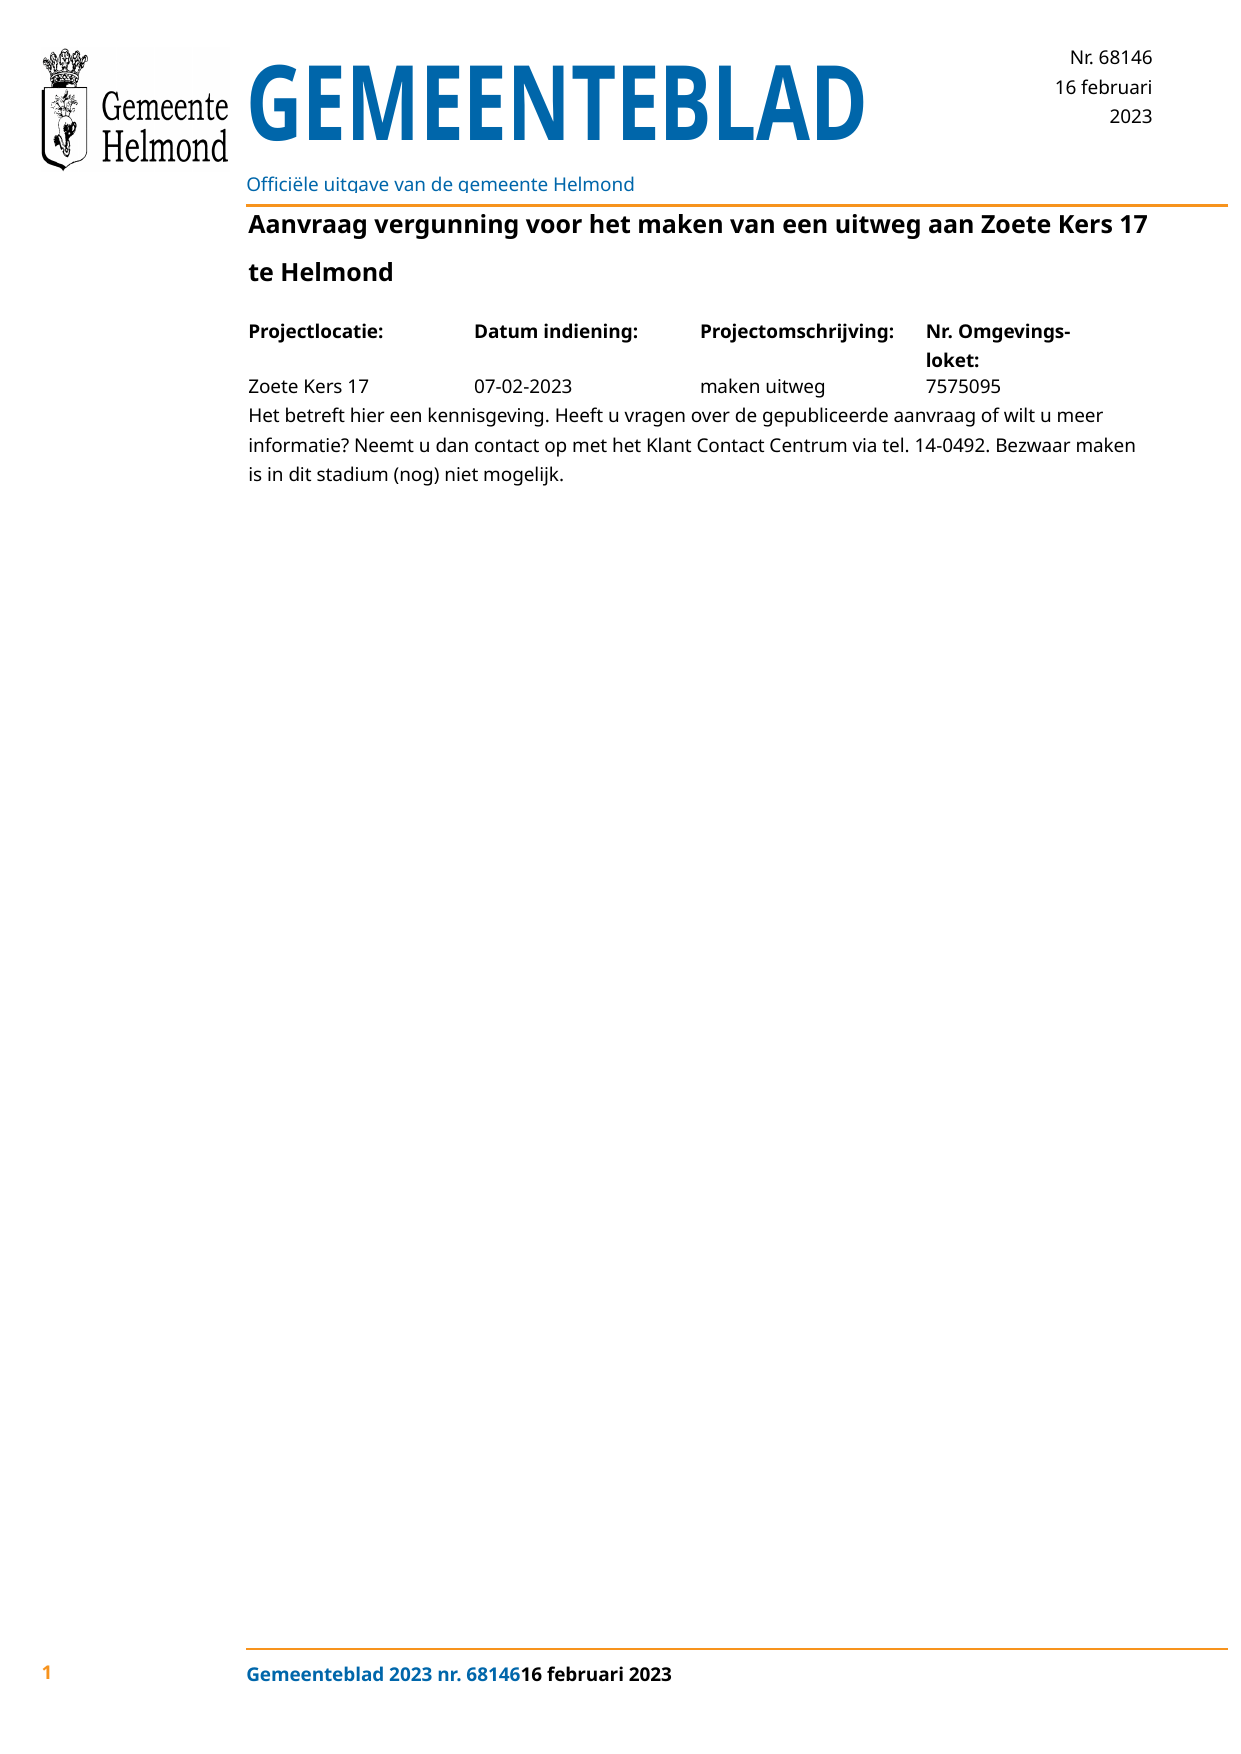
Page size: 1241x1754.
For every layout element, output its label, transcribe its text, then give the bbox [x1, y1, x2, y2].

picture [41, 47, 231, 172]
table_header Nr. Omgevings- loket: [926, 318, 1152, 373]
table_header Projectomschrijving: [700, 318, 926, 373]
table_cell Zoete Kers 17 [248, 373, 474, 399]
table_cell 7575095 [926, 373, 1152, 399]
table_cell 07-02-2023 [474, 373, 700, 399]
table_cell maken uitweg [700, 373, 926, 399]
text Aanvraag vergunning voor het maken van een uitweg aan Zoete Kers 17 te Helmond [248, 207, 1152, 288]
table_header Projectlocatie: [248, 318, 474, 373]
text Het betreft hier een kennisgeving. Heeft u vragen over de gepubliceerde aanvraag of wilt u meer informatie? Neemt u dan contact op met het Klant Contact Centrum via tel. 14-0492. Bezwaar maken is in dit stadium (nog) niet mogelijk. [248, 402, 1152, 487]
table_header Datum indiening: [474, 318, 700, 373]
